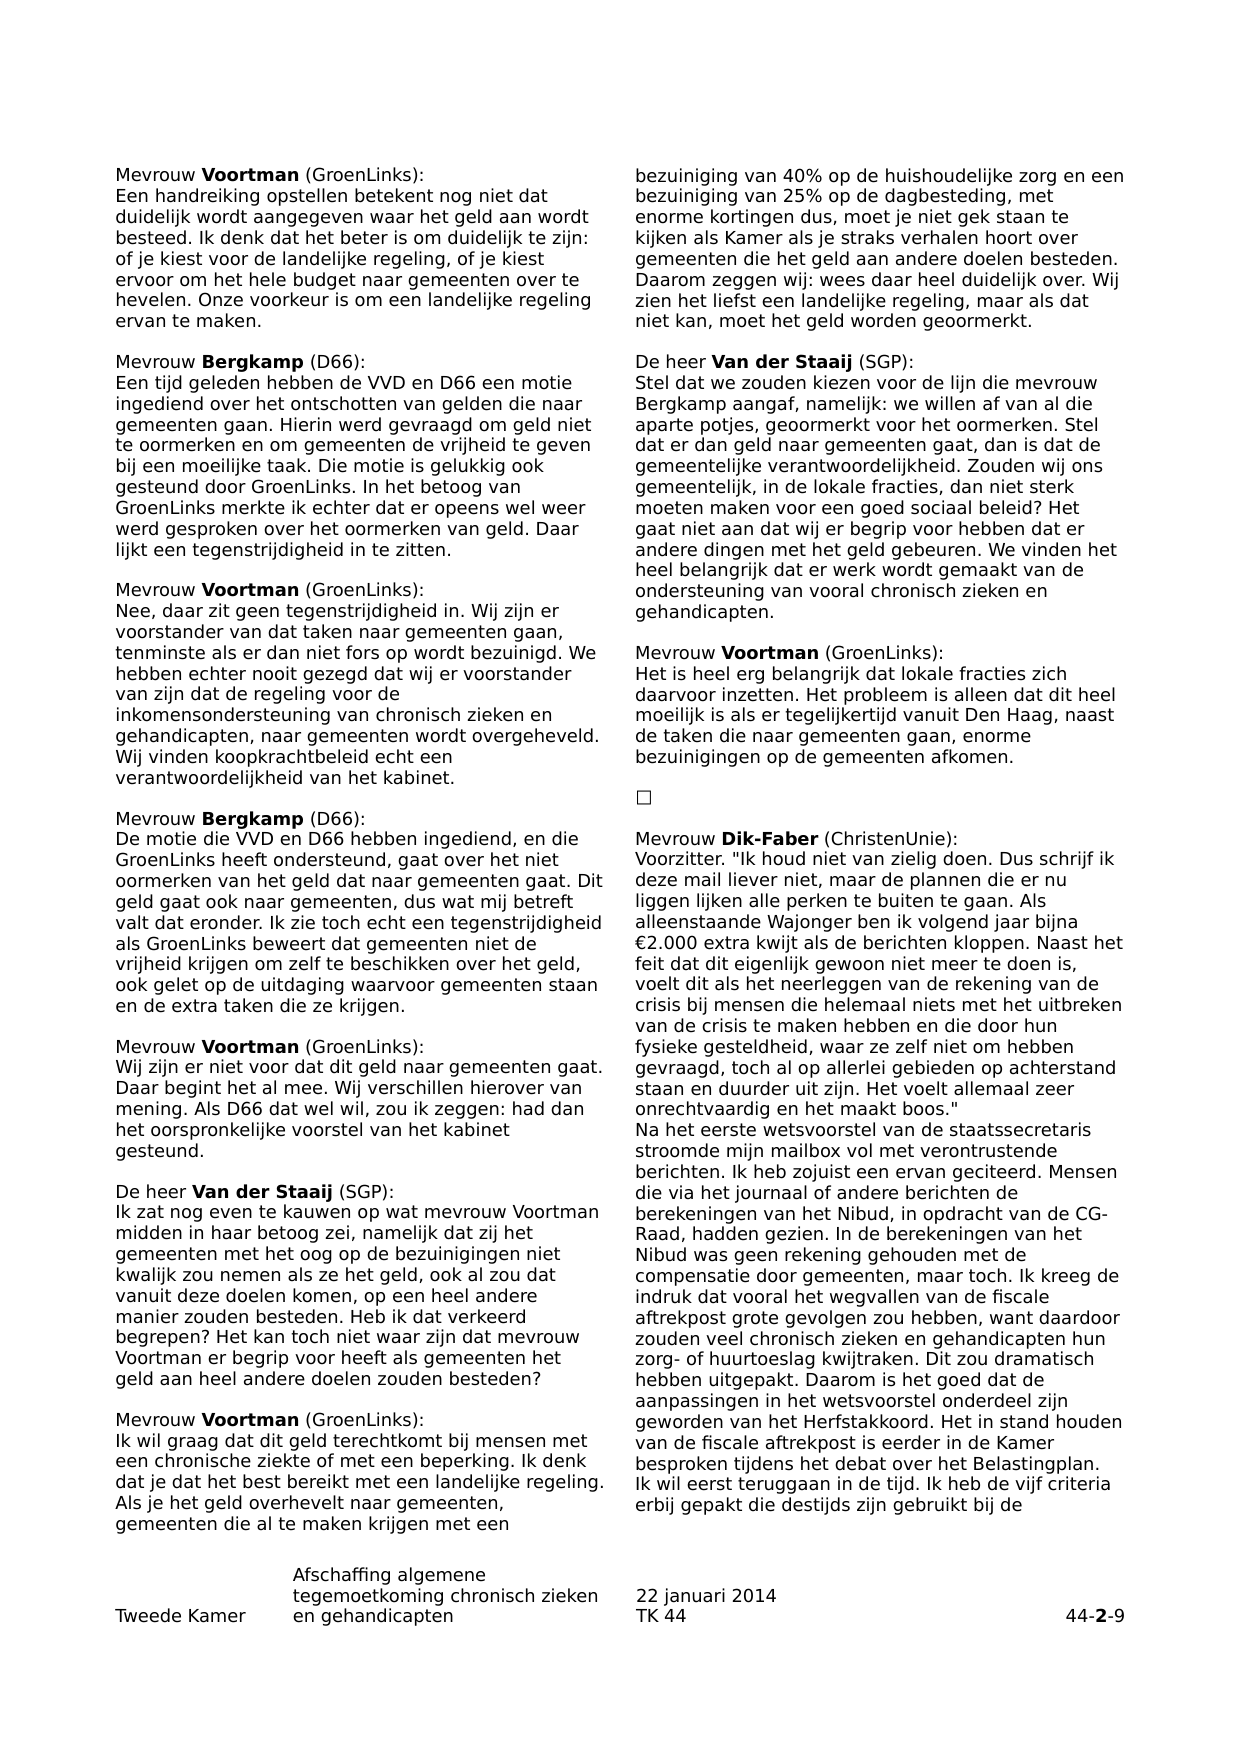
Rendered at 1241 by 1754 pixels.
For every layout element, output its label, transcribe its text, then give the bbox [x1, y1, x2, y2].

text Ik wil eerst teruggaan in de tijd. Ik heb de vijf criteria erbij gepakt die destijds zijn gebruikt bij de [635, 1474, 1125, 1516]
text Ik zat nog even te kauwen op wat mevrouw Voortman midden in haar betoog zei, namelijk dat zij het gemeenten met het oog op de bezuinigingen niet kwalijk zou nemen als ze het geld, ook al zou dat vanuit deze doelen komen, op een heel andere manier zouden besteden. Heb ik dat verkeerd begrepen? Het kan toch niet waar zijn dat mevrouw Voortman er begrip voor heeft als gemeenten het geld aan heel andere doelen zouden besteden? [115, 1202, 605, 1390]
text Mevrouw Voortman (GroenLinks): [115, 1410, 605, 1430]
text Mevrouw Voortman (GroenLinks): [635, 643, 1125, 663]
text Een handreiking opstellen betekent nog niet dat duidelijk wordt aangegeven waar het geld aan wordt besteed. Ik denk dat het beter is om duidelijk te zijn: of je kiest voor de landelijke regeling, of je kiest ervoor om het hele budget naar gemeenten over te hevelen. Onze voorkeur is om een landelijke regeling ervan te maken. [115, 186, 605, 332]
text Wij zijn er niet voor dat dit geld naar gemeenten gaat. Daar begint het al mee. Wij verschillen hierover van mening. Als D66 dat wel wil, zou ik zeggen: had dan het oorspronkelijke voorstel van het kabinet gesteund. [115, 1057, 605, 1161]
text Mevrouw Bergkamp (D66): [115, 808, 605, 829]
text Mevrouw Voortman (GroenLinks): [115, 165, 605, 186]
text ⬜ [635, 788, 1125, 808]
text Mevrouw Dik-Faber (ChristenUnie): [635, 828, 1125, 849]
text Mevrouw Bergkamp (D66): [115, 352, 605, 373]
text Voorzitter. "Ik houd niet van zielig doen. Dus schrijf ik deze mail liever niet, maar de plannen die er nu liggen lijken alle perken te buiten te gaan. Als alleenstaande Wajonger ben ik volgend jaar bijna €2.000 extra kwijt als de berichten kloppen. Naast het feit dat dit eigenlijk gewoon niet meer te doen is, voelt dit als het neerleggen van de rekening van de crisis bij mensen die helemaal niets met het uitbreken van de crisis te maken hebben en die door hun fysieke gesteldheid, waar ze zelf niet om hebben gevraagd, toch al op allerlei gebieden op achterstand staan en duurder uit zijn. Het voelt allemaal zeer onrechtvaardig en het maakt boos." [635, 849, 1125, 1120]
text De heer Van der Staaij (SGP): [115, 1181, 605, 1202]
text Het is heel erg belangrijk dat lokale fracties zich daarvoor inzetten. Het probleem is alleen dat dit heel moeilijk is als er tegelijkertijd vanuit Den Haag, naast de taken die naar gemeenten gaan, enorme bezuinigingen op de gemeenten afkomen. [635, 663, 1125, 768]
text Na het eerste wetsvoorstel van de staatssecretaris stroomde mijn mailbox vol met verontrustende berichten. Ik heb zojuist een ervan geciteerd. Mensen die via het journaal of andere berichten de berekeningen van het Nibud, in opdracht van de CG-Raad, hadden gezien. In de berekeningen van het Nibud was geen rekening gehouden met de compensatie door gemeenten, maar toch. Ik kreeg de indruk dat vooral het wegvallen van de fiscale aftrekpost grote gevolgen zou hebben, want daardoor zouden veel chronisch zieken en gehandicapten hun zorg- of huurtoeslag kwijtraken. Dit zou dramatisch hebben uitgepakt. Daarom is het goed dat de aanpassingen in het wetsvoorstel onderdeel zijn geworden van het Herfstakkoord. Het in stand houden van de fiscale aftrekpost is eerder in de Kamer besproken tijdens het debat over het Belastingplan. [635, 1120, 1125, 1474]
text Mevrouw Voortman (GroenLinks): [115, 580, 605, 601]
text Stel dat we zouden kiezen voor de lijn die mevrouw Bergkamp aangaf, namelijk: we willen af van al die aparte potjes, geoormerkt voor het oormerken. Stel dat er dan geld naar gemeenten gaat, dan is dat de gemeentelijke verantwoordelijkheid. Zouden wij ons gemeentelijk, in de lokale fracties, dan niet sterk moeten maken voor een goed sociaal beleid? Het gaat niet aan dat wij er begrip voor hebben dat er andere dingen met het geld gebeuren. We vinden het heel belangrijk dat er werk wordt gemaakt van de ondersteuning van vooral chronisch zieken en gehandicapten. [635, 373, 1125, 623]
text Een tijd geleden hebben de VVD en D66 een motie ingediend over het ontschotten van gelden die naar gemeenten gaan. Hierin werd gevraagd om geld niet te oormerken en om gemeenten de vrijheid te geven bij een moeilijke taak. Die motie is gelukkig ook gesteund door GroenLinks. In het betoog van GroenLinks merkte ik echter dat er opeens wel weer werd gesproken over het oormerken van geld. Daar lijkt een tegenstrijdigheid in te zitten. [115, 373, 605, 560]
text De motie die VVD en D66 hebben ingediend, en die GroenLinks heeft ondersteund, gaat over het niet oormerken van het geld dat naar gemeenten gaat. Dit geld gaat ook naar gemeenten, dus wat mij betreft valt dat eronder. Ik zie toch echt een tegenstrijdigheid als GroenLinks beweert dat gemeenten niet de vrijheid krijgen om zelf te beschikken over het geld, ook gelet op de uitdaging waarvoor gemeenten staan en de extra taken die ze krijgen. [115, 829, 605, 1017]
text bezuiniging van 40% op de huishoudelijke zorg en een bezuiniging van 25% op de dagbesteding, met enorme kortingen dus, moet je niet gek staan te kijken als Kamer als je straks verhalen hoort over gemeenten die het geld aan andere doelen besteden. Daarom zeggen wij: wees daar heel duidelijk over. Wij zien het liefst een landelijke regeling, maar als dat niet kan, moet het geld worden geoormerkt. [635, 165, 1125, 332]
text De heer Van der Staaij (SGP): [635, 352, 1125, 373]
text Mevrouw Voortman (GroenLinks): [115, 1037, 605, 1057]
text Ik wil graag dat dit geld terechtkomt bij mensen met een chronische ziekte of met een beperking. Ik denk dat je dat het best bereikt met een landelijke regeling. Als je het geld overhevelt naar gemeenten, gemeenten die al te maken krijgen met een [115, 1430, 605, 1534]
text Nee, daar zit geen tegenstrijdigheid in. Wij zijn er voorstander van dat taken naar gemeenten gaan, tenminste als er dan niet fors op wordt bezuinigd. We hebben echter nooit gezegd dat wij er voorstander van zijn dat de regeling voor de inkomensondersteuning van chronisch zieken en gehandicapten, naar gemeenten wordt overgeheveld. Wij vinden koopkrachtbeleid echt een verantwoordelijkheid van het kabinet. [115, 601, 605, 788]
